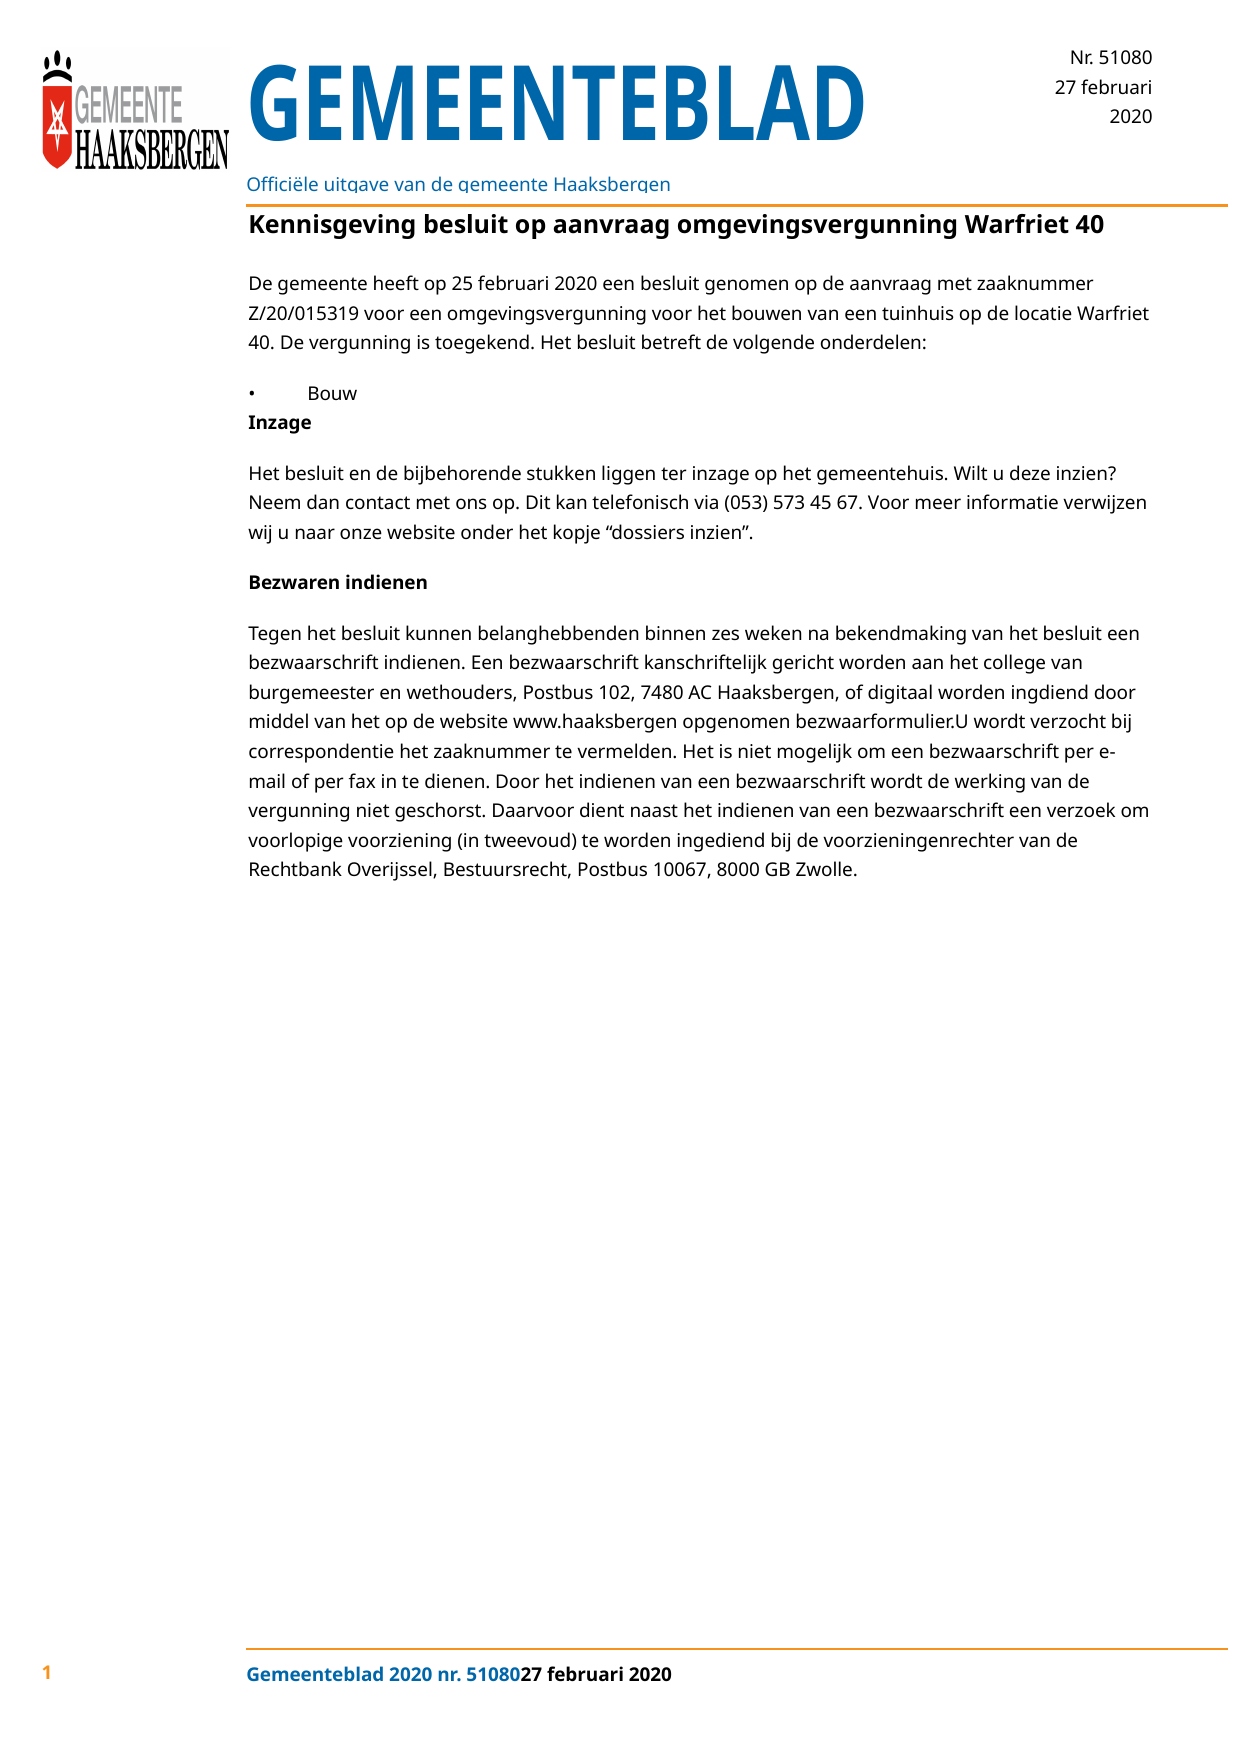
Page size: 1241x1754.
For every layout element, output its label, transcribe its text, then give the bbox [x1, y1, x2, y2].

text De gemeente heeft op 25 februari 2020 een besluit genomen op de aanvraag met zaaknummer Z/20/015319 voor een omgevingsvergunning voor het bouwen van een tuinhuis op de locatie Warfriet 40. De vergunning is toegekend. Het besluit betreft de volgende onderdelen: [248, 270, 1152, 355]
picture [41, 47, 231, 172]
text Inzage [248, 409, 1152, 435]
text Kennisgeving besluit op aanvraag omgevingsvergunning Warfriet 40 [248, 207, 1152, 241]
text Bezwaren indienen [248, 569, 1152, 595]
text Het besluit en de bijbehorende stukken liggen ter inzage op het gemeentehuis. Wilt u deze inzien? Neem dan contact met ons op. Dit kan telefonisch via (053) 573 45 67. Voor meer informatie verwijzen wij u naar onze website onder het kopje “dossiers inzien”. [248, 460, 1152, 545]
list Bouw [248, 380, 1152, 406]
text Tegen het besluit kunnen belanghebbenden binnen zes weken na bekendmaking van het besluit een bezwaarschrift indienen. Een bezwaarschrift kanschriftelijk gericht worden aan het college van burgemeester en wethouders, Postbus 102, 7480 AC Haaksbergen, of digitaal worden ingdiend door middel van het op de website www.haaksbergen opgenomen bezwaarformulier.U wordt verzocht bij correspondentie het zaaknummer te vermelden. Het is niet mogelijk om een bezwaarschrift per e-mail of per fax in te dienen. Door het indienen van een bezwaarschrift wordt de werking van de vergunning niet geschorst. Daarvoor dient naast het indienen van een bezwaarschrift een verzoek om voorlopige voorziening (in tweevoud) te worden ingediend bij de voorzieningenrechter van de Rechtbank Overijssel, Bestuursrecht, Postbus 10067, 8000 GB Zwolle. [248, 620, 1152, 882]
